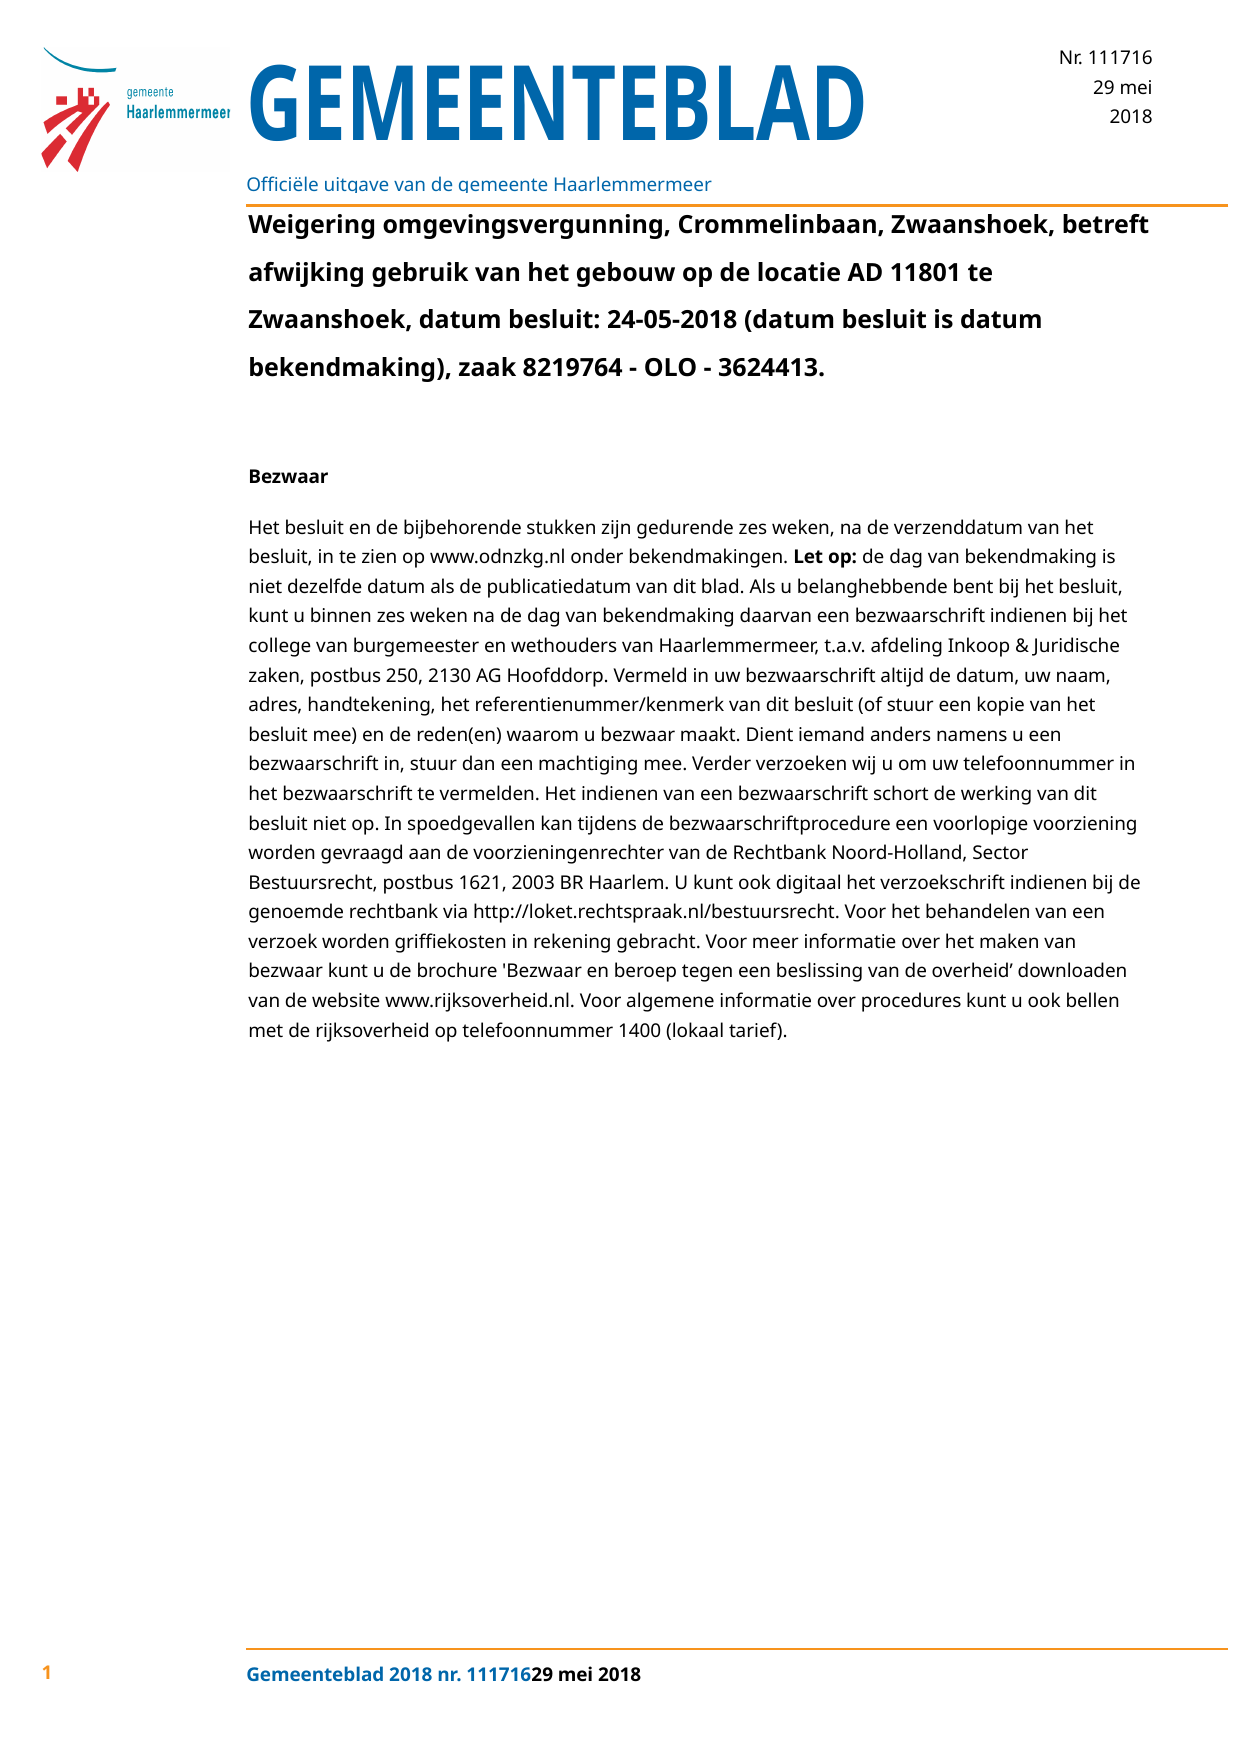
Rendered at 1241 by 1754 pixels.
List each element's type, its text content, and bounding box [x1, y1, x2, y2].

text Bezwaar [248, 463, 1152, 489]
text Weigering omgevingsvergunning, Crommelinbaan, Zwaanshoek, betreft afwijking gebruik van het gebouw op de locatie AD 11801 te Zwaanshoek, datum besluit: 24-05-2018 (datum besluit is datum bekendmaking), zaak 8219764 - OLO - 3624413. [248, 207, 1152, 384]
text Het besluit en de bijbehorende stukken zijn gedurende zes weken, na de verzenddatum van het besluit, in te zien op www.odnzkg.nl onder bekendmakingen. Let op: de dag van bekendmaking is niet dezelfde datum als de publicatiedatum van dit blad. Als u belanghebbende bent bij het besluit, kunt u binnen zes weken na de dag van bekendmaking daarvan een bezwaarschrift indienen bij het college van burgemeester en wethouders van Haarlemmermeer, t.a.v. afdeling Inkoop & Juridische zaken, postbus 250, 2130 AG Hoofddorp. Vermeld in uw bezwaarschrift altijd de datum, uw naam, adres, handtekening, het referentienummer/kenmerk van dit besluit (of stuur een kopie van het besluit mee) en de reden(en) waarom u bezwaar maakt. Dient iemand anders namens u een bezwaarschrift in, stuur dan een machtiging mee. Verder verzoeken wij u om uw telefoonnummer in het bezwaarschrift te vermelden. Het indienen van een bezwaarschrift schort de werking van dit besluit niet op. In spoedgevallen kan tijdens de bezwaarschriftprocedure een voorlopige voorziening worden gevraagd aan de voorzieningenrechter van de Rechtbank Noord-Holland, Sector Bestuursrecht, postbus 1621, 2003 BR Haarlem. U kunt ook digitaal het verzoekschrift indienen bij de genoemde rechtbank via http://loket.rechtspraak.nl/bestuursrecht. Voor het behandelen van een verzoek worden griffiekosten in rekening gebracht. Voor meer informatie over het maken van bezwaar kunt u de brochure 'Bezwaar en beroep tegen een beslissing van de overheid’ downloaden van de website www.rijksoverheid.nl. Voor algemene informatie over procedures kunt u ook bellen met de rijksoverheid op telefoonnummer 1400 (lokaal tarief). [248, 514, 1152, 1043]
picture [41, 47, 231, 172]
